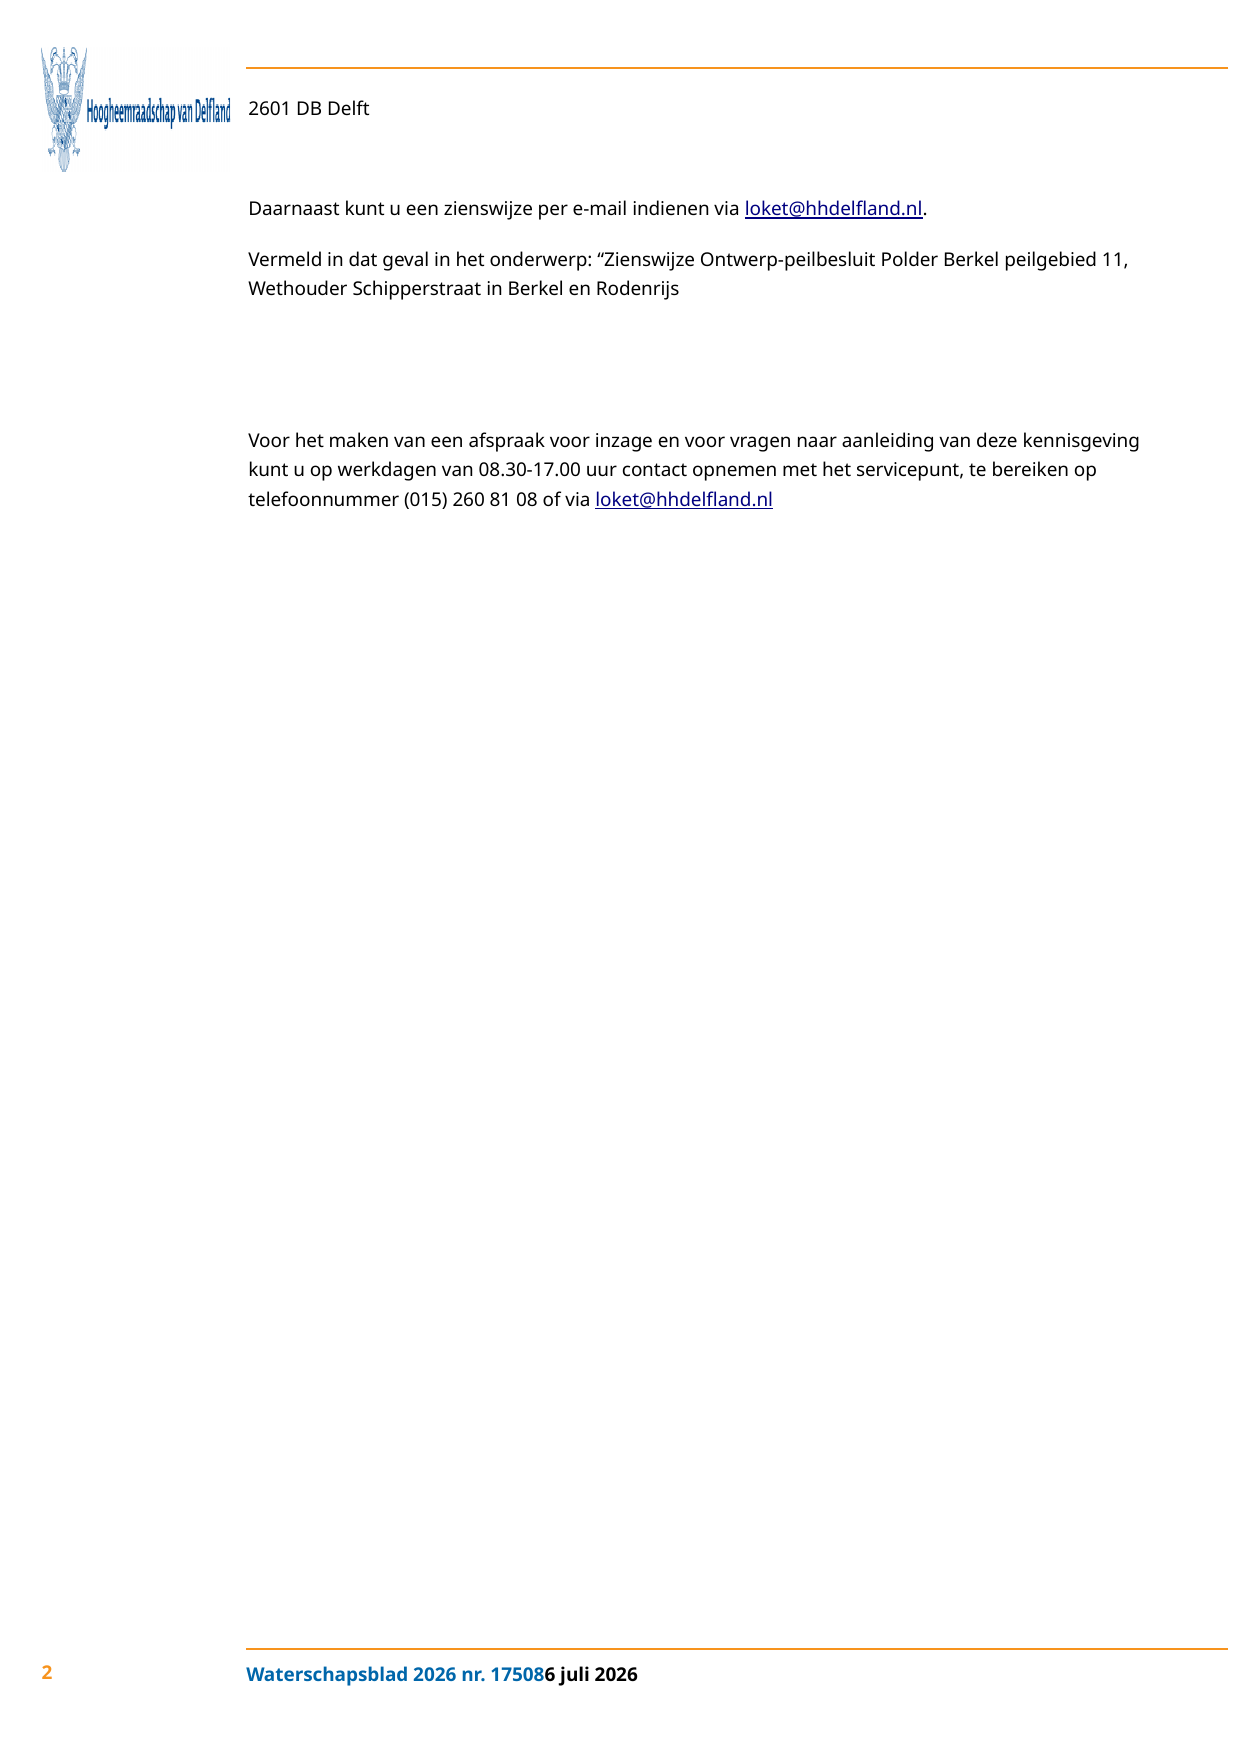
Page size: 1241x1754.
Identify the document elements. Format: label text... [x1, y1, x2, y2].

text 2601 DB Delft [248, 95, 1152, 121]
picture [41, 47, 231, 172]
text Voor het maken van een afspraak voor inzage en voor vragen naar aanleiding van deze kennisgeving kunt u op werkdagen van 08.30-17.00 uur contact opnemen met het servicepunt, te bereiken op telefoonnummer (015) 260 81 08 of via loket@hhdelfland.nl [248, 427, 1152, 512]
text Daarnaast kunt u een zienswijze per e-mail indienen via loket@hhdelfland.nl. [248, 196, 1152, 221]
text Vermeld in dat geval in het onderwerp: “Zienswijze Ontwerp-peilbesluit Polder Berkel peilgebied 11, Wethouder Schipperstraat in Berkel en Rodenrijs [248, 246, 1152, 301]
